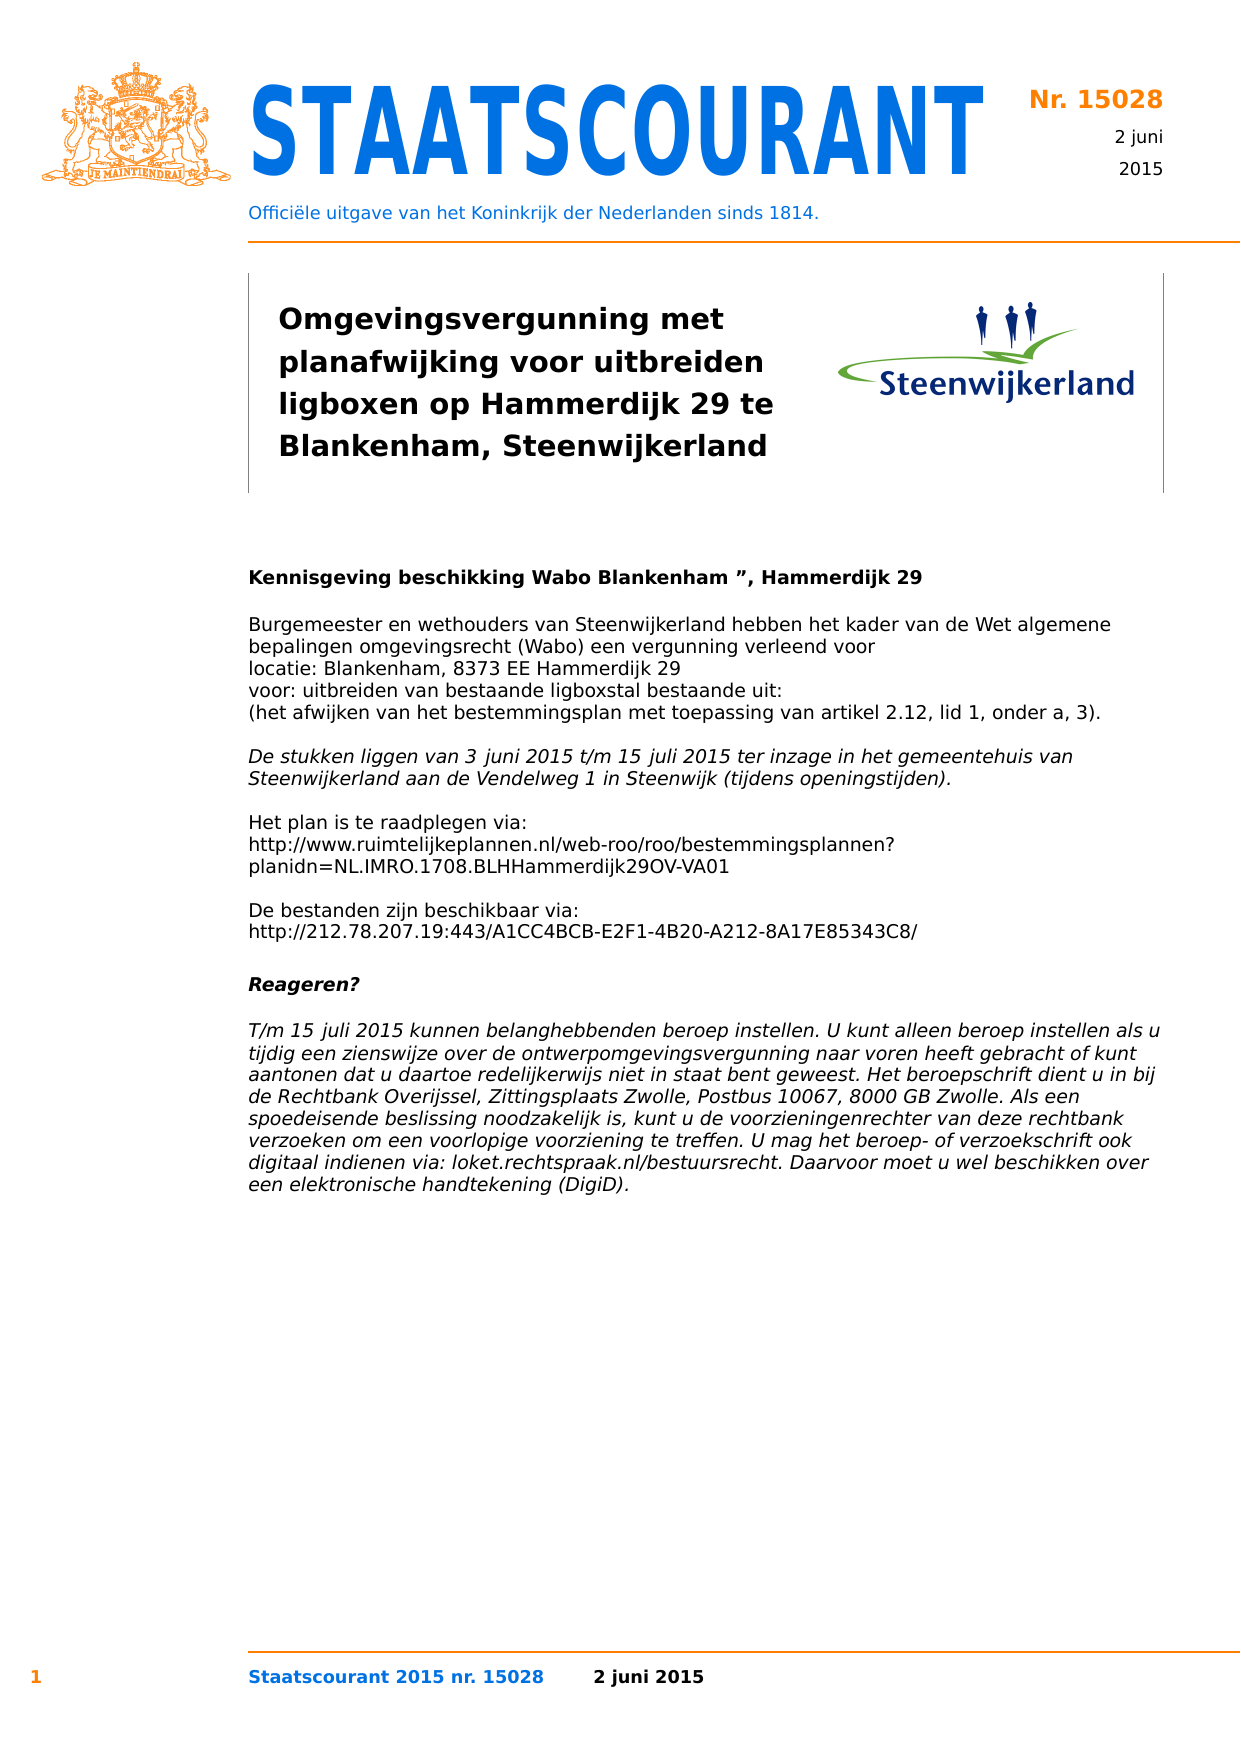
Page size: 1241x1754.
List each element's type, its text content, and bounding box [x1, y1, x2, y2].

table_header [25, 62, 248, 241]
table_header Nr. 15028 [998, 62, 1240, 121]
text locatie: Blankenham, 8373 EE Hammerdijk 29 [248, 658, 1163, 680]
text De bestanden zijn beschikbaar via: [248, 899, 1163, 921]
text http://www.ruimtelijkeplannen.nl/web-roo/roo/bestemmingsplannen?planidn=NL.IMRO.1708.BLHHammerdijk29OV-VA01 [248, 834, 1163, 878]
text http://212.78.207.19:443/A1CC4BCB-E2F1-4B20-A212-8A17E85343C8/ [248, 921, 1163, 943]
picture [838, 302, 1134, 403]
text T/m 15 juli 2015 kunnen belanghebbenden beroep instellen. U kunt alleen beroep instellen als u tijdig een zienswijze over de ontwerpomgevingsvergunning naar voren heeft gebracht of kunt aantonen dat u daartoe redelijkerwijs niet in staat bent geweest. Het beroepschrift dient u in bij de Rechtbank Overijssel, Zittingsplaats Zwolle, Postbus 10067, 8000 GB Zwolle. Als een spoedeisende beslissing noodzakelijk is, kunt u de voorzieningenrechter van deze rechtbank verzoeken om een voorlopige voorziening te treffen. U mag het beroep- of verzoekschrift ook digitaal indienen via: loket.rechtspraak.nl/bestuursrecht. Daarvoor moet u wel beschikken over een elektronische handtekening (DigiD). [248, 1020, 1163, 1196]
table_cell 2015 [998, 153, 1240, 203]
text (het afwijken van het bestemmingsplan met toepassing van artikel 2.12, lid 1, onder a, 3). [248, 702, 1163, 724]
text voor: uitbreiden van bestaande ligboxstal bestaande uit: [248, 680, 1163, 702]
picture [41, 62, 231, 186]
subtitle Reageren? [248, 973, 1163, 995]
subtitle Omgevingsvergunning met planafwijking voor uitbreiden ligboxen op Hammerdijk 29 te Blankenham, Steenwijkerland [249, 273, 1163, 493]
subtitle Kennisgeving beschikking Wabo Blankenham ”, Hammerdijk 29 [248, 567, 1163, 589]
table_cell 2 juni [998, 121, 1240, 153]
text De stukken liggen van 3 juni 2015 t/m 15 juli 2015 ter inzage in het gemeentehuis van Steenwijkerland aan de Vendelweg 1 in Steenwijk (tijdens openingstijden). [248, 746, 1163, 790]
text Het plan is te raadplegen via: [248, 812, 1163, 834]
text Burgemeester en wethouders van Steenwijkerland hebben het kader van de Wet algemene bepalingen omgevingsrecht (Wabo) een vergunning verleend voor [248, 614, 1163, 658]
table_header STAATSCOURANT [248, 62, 998, 203]
table_cell Officiële uitgave van het Koninkrijk der Nederlanden sinds 1814. [248, 203, 1240, 241]
